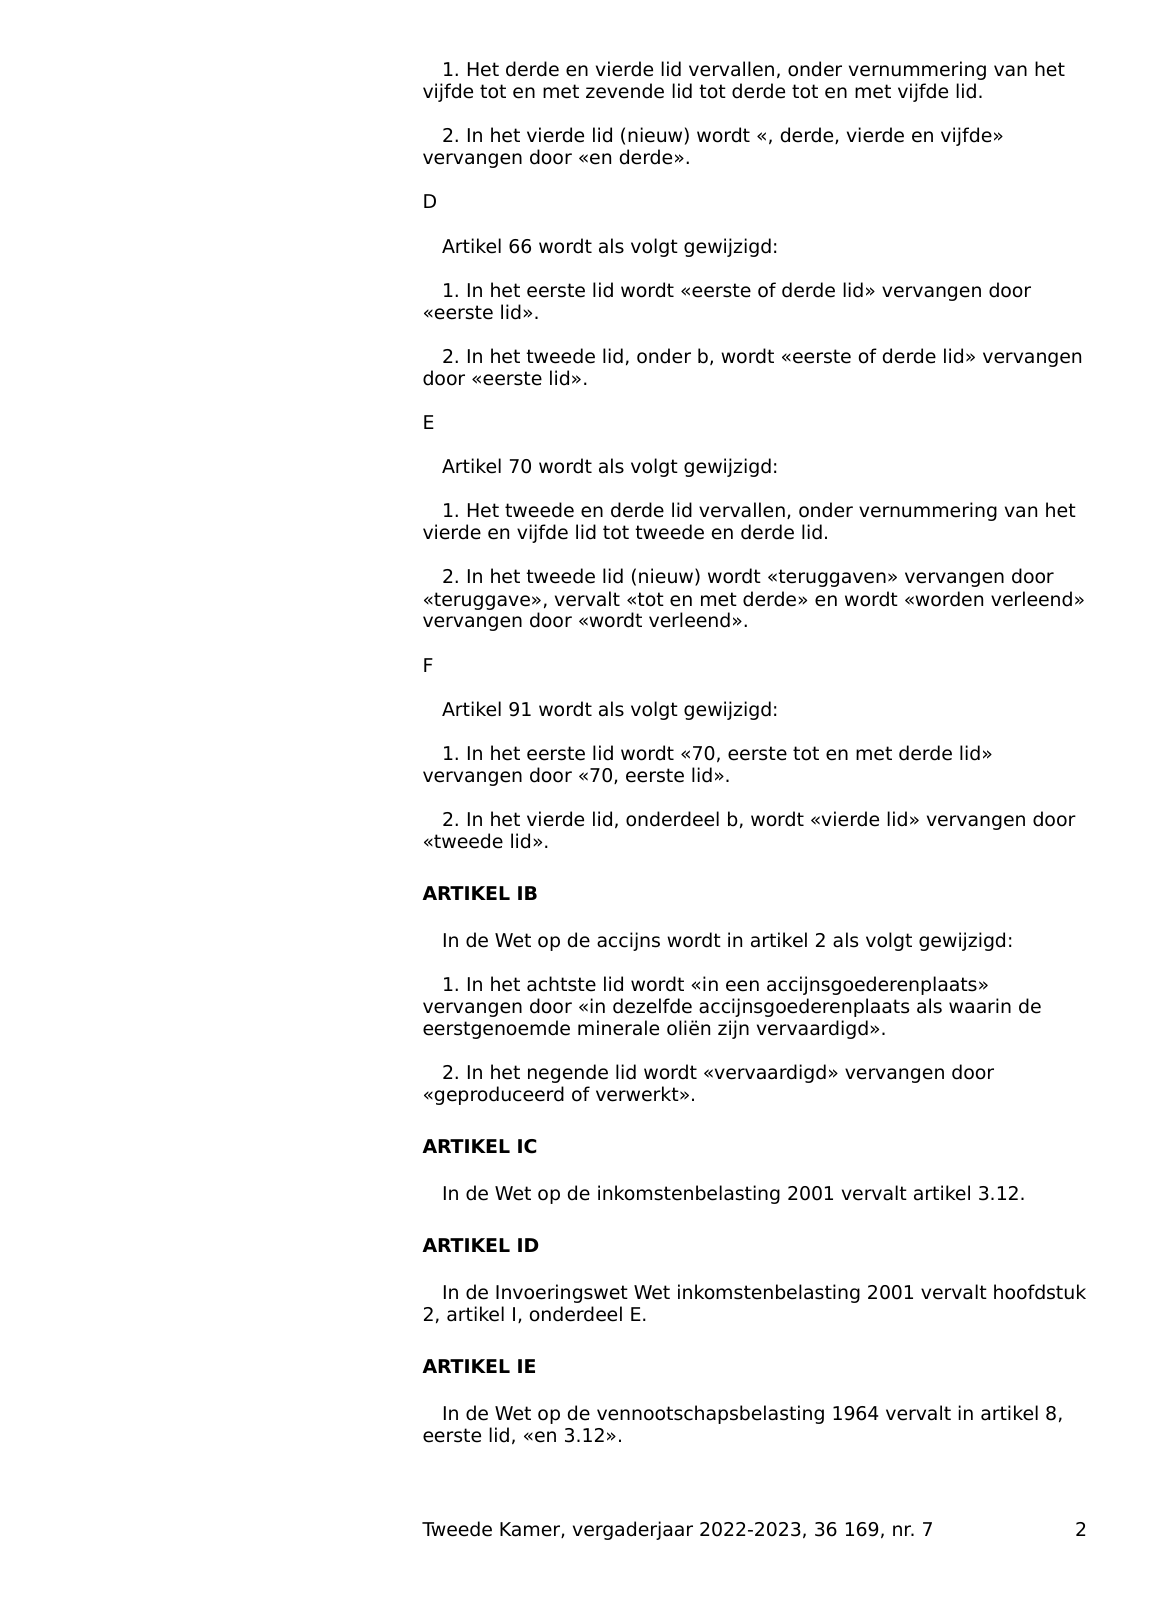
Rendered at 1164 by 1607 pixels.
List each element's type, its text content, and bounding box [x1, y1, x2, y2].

text E [422, 412, 1087, 434]
text D [422, 191, 1087, 213]
subtitle ARTIKEL IE [422, 1356, 1087, 1378]
text Artikel 66 wordt als volgt gewijzigd: [422, 236, 1087, 257]
text In de Wet op de vennootschapsbelasting 1964 vervalt in artikel 8, eerste lid, «en 3.12». [422, 1403, 1087, 1447]
text In de Wet op de inkomstenbelasting 2001 vervalt artikel 3.12. [422, 1183, 1087, 1205]
text 2. In het tweede lid, onder b, wordt «eerste of derde lid» vervangen door «eerste lid». [422, 346, 1087, 390]
text 2. In het tweede lid (nieuw) wordt «teruggaven» vervangen door «teruggave», vervalt «tot en met derde» en wordt «worden verleend» vervangen door «wordt verleend». [422, 566, 1087, 632]
text 1. In het eerste lid wordt «70, eerste tot en met derde lid» vervangen door «70, eerste lid». [422, 743, 1087, 787]
text Artikel 70 wordt als volgt gewijzigd: [422, 456, 1087, 478]
text 1. Het derde en vierde lid vervallen, onder vernummering van het vijfde tot en met zevende lid tot derde tot en met vijfde lid. [422, 59, 1087, 103]
text F [422, 654, 1087, 677]
text 1. In het eerste lid wordt «eerste of derde lid» vervangen door «eerste lid». [422, 280, 1087, 324]
text 1. Het tweede en derde lid vervallen, onder vernummering van het vierde en vijfde lid tot tweede en derde lid. [422, 500, 1087, 544]
text In de Wet op de accijns wordt in artikel 2 als volgt gewijzigd: [422, 930, 1087, 952]
subtitle ARTIKEL ID [422, 1235, 1087, 1257]
text 1. In het achtste lid wordt «in een accijnsgoederenplaats» vervangen door «in dezelfde accijnsgoederenplaats als waarin de eerstgenoemde minerale oliën zijn vervaardigd». [422, 974, 1087, 1040]
text In de Invoeringswet Wet inkomstenbelasting 2001 vervalt hoofdstuk 2, artikel I, onderdeel E. [422, 1282, 1087, 1326]
text 2. In het vierde lid (nieuw) wordt «, derde, vierde en vijfde» vervangen door «en derde». [422, 125, 1087, 169]
subtitle ARTIKEL IC [422, 1136, 1087, 1158]
text 2. In het vierde lid, onderdeel b, wordt «vierde lid» vervangen door «tweede lid». [422, 809, 1087, 853]
text Artikel 91 wordt als volgt gewijzigd: [422, 699, 1087, 721]
text 2. In het negende lid wordt «vervaardigd» vervangen door «geproduceerd of verwerkt». [422, 1062, 1087, 1106]
subtitle ARTIKEL IB [422, 883, 1087, 905]
